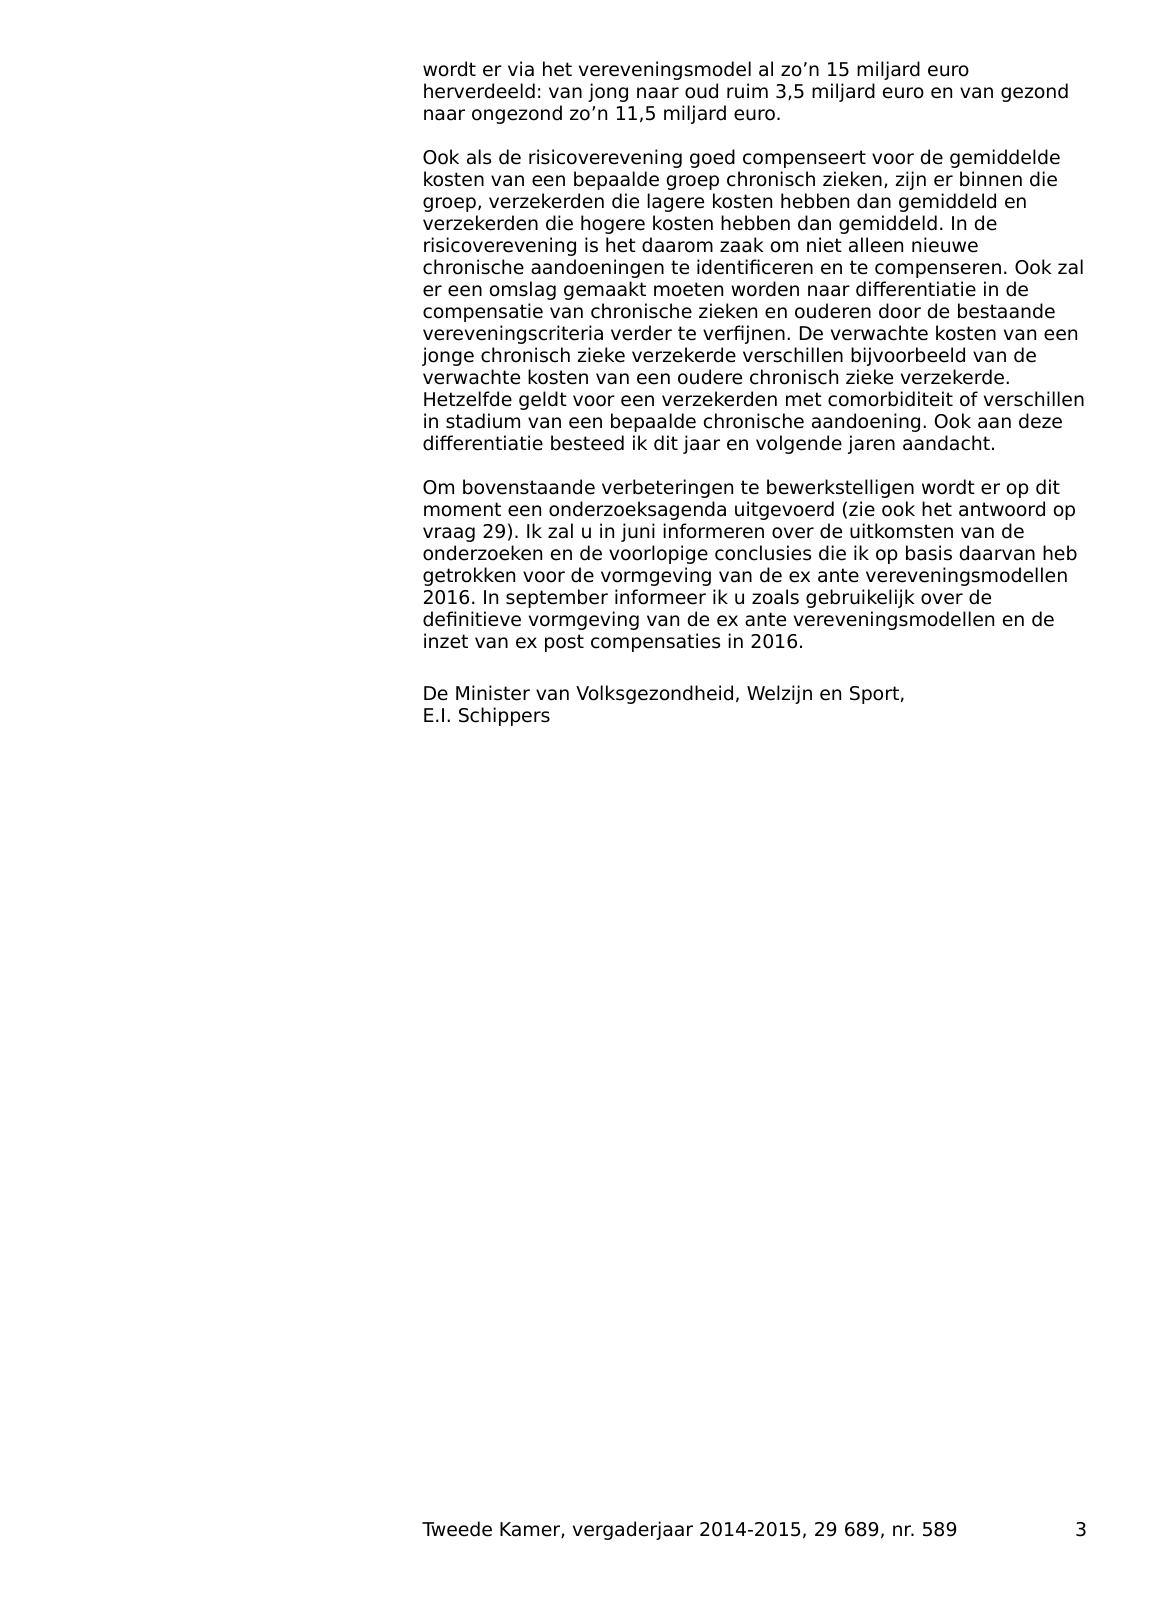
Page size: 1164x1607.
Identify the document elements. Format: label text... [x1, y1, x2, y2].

text Ook als de risicoverevening goed compenseert voor de gemiddelde kosten van een bepaalde groep chronisch zieken, zijn er binnen die groep, verzekerden die lagere kosten hebben dan gemiddeld en verzekerden die hogere kosten hebben dan gemiddeld. In de risicoverevening is het daarom zaak om niet alleen nieuwe chronische aandoeningen te identificeren en te compenseren. Ook zal er een omslag gemaakt moeten worden naar differentiatie in de compensatie van chronische zieken en ouderen door de bestaande vereveningscriteria verder te verfijnen. De verwachte kosten van een jonge chronisch zieke verzekerde verschillen bijvoorbeeld van de verwachte kosten van een oudere chronisch zieke verzekerde. Hetzelfde geldt voor een verzekerden met comorbiditeit of verschillen in stadium van een bepaalde chronische aandoening. Ook aan deze differentiatie besteed ik dit jaar en volgende jaren aandacht. [422, 147, 1087, 455]
text Om bovenstaande verbeteringen te bewerkstelligen wordt er op dit moment een onderzoeksagenda uitgevoerd (zie ook het antwoord op vraag 29). Ik zal u in juni informeren over de uitkomsten van de onderzoeken en de voorlopige conclusies die ik op basis daarvan heb getrokken voor de vormgeving van de ex ante vereveningsmodellen 2016. In september informeer ik u zoals gebruikelijk over de definitieve vormgeving van de ex ante vereveningsmodellen en de inzet van ex post compensaties in 2016. [422, 477, 1087, 653]
text De Minister van Volksgezondheid, Welzijn en Sport, E.I. Schippers [422, 683, 1087, 727]
text wordt er via het vereveningsmodel al zo’n 15 miljard euro herverdeeld: van jong naar oud ruim 3,5 miljard euro en van gezond naar ongezond zo’n 11,5 miljard euro. [422, 59, 1087, 125]
